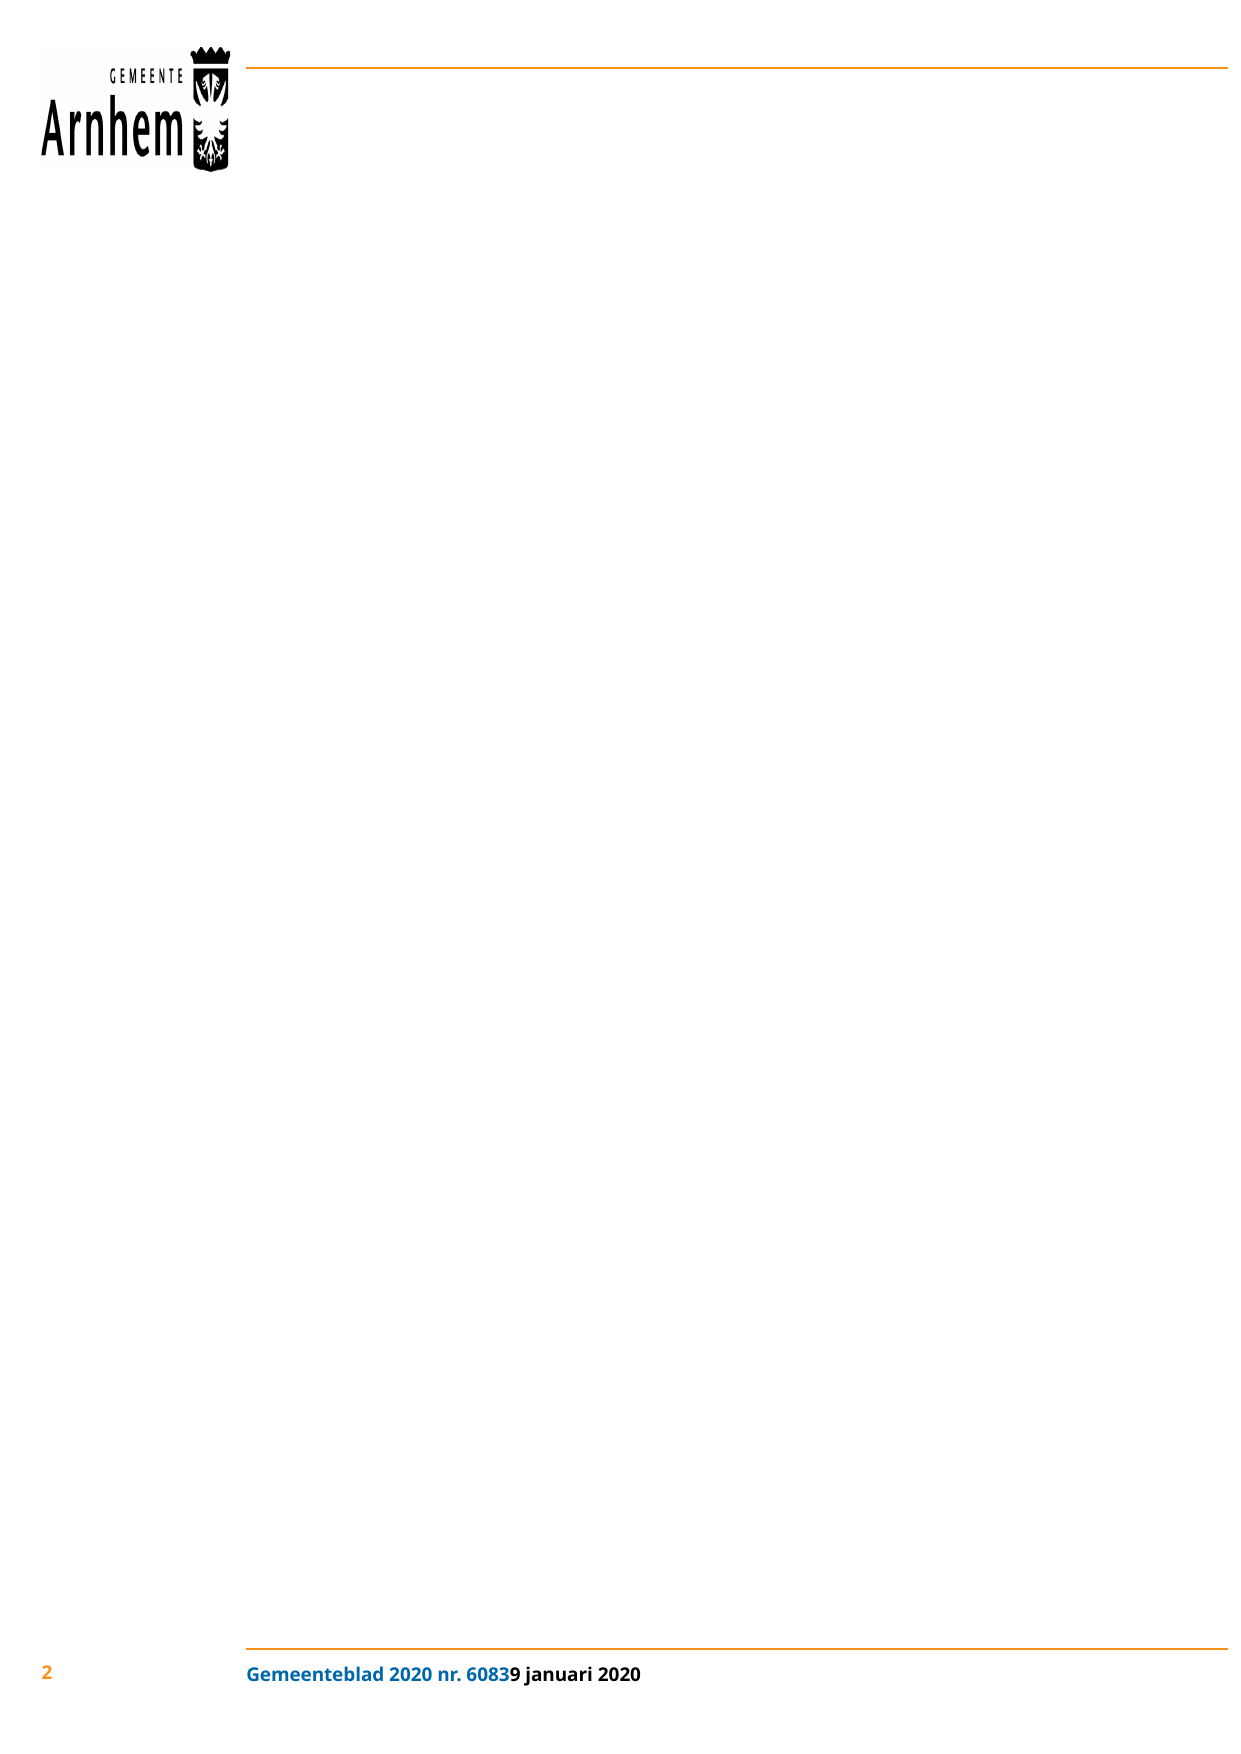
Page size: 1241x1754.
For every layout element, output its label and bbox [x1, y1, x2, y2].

picture [41, 47, 231, 172]
